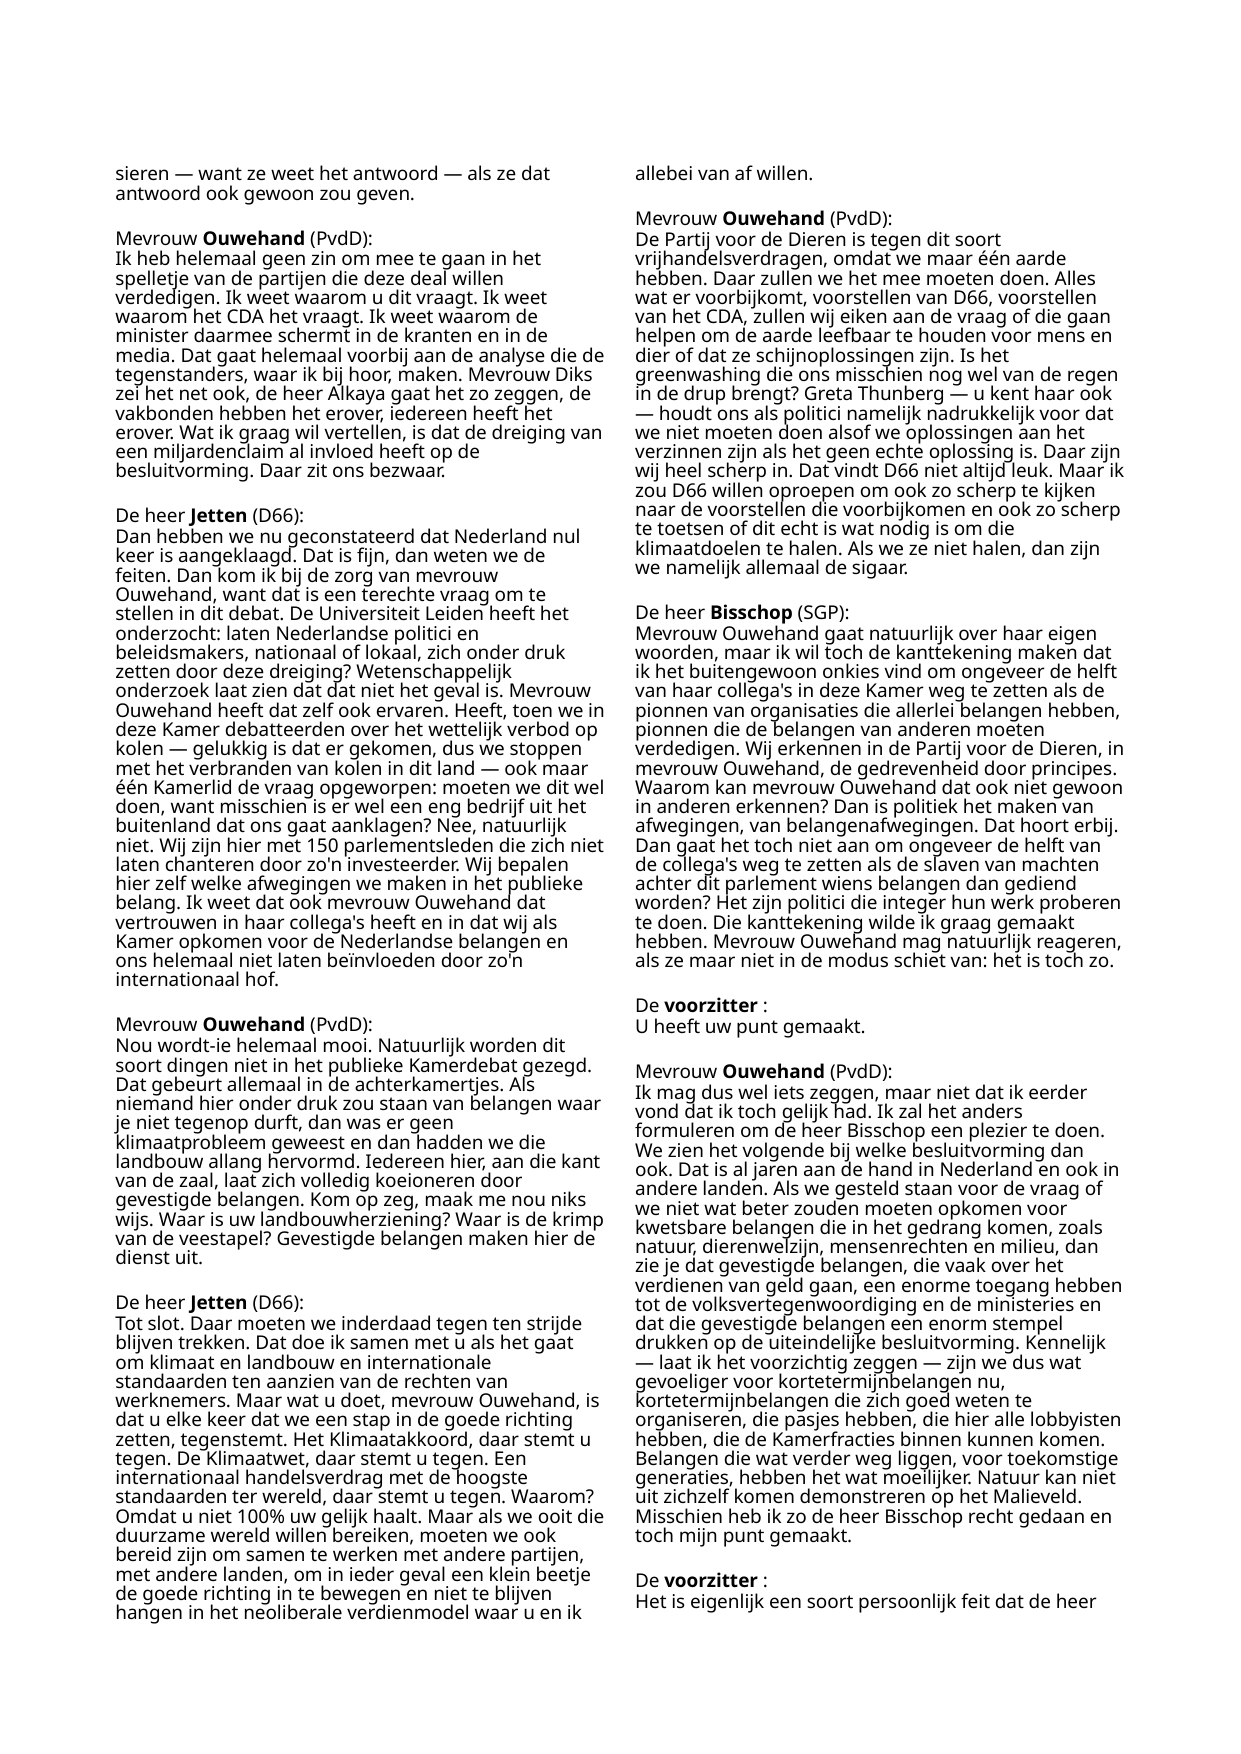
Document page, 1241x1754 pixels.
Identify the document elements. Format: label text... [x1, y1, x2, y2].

text De heer Bisschop (SGP): [635, 599, 1125, 624]
text De voorzitter : [635, 1567, 1125, 1593]
text Tot slot. Daar moeten we inderdaad tegen ten strijde blijven trekken. Dat doe ik samen met u als het gaat om klimaat en landbouw en internationale standaarden ten aanzien van de rechten van werknemers. Maar wat u doet, mevrouw Ouwehand, is dat u elke keer dat we een stap in de goede richting zetten, tegenstemt. Het Klimaatakkoord, daar stemt u tegen. De Klimaatwet, daar stemt u tegen. Een internationaal handelsverdrag met de hoogste standaarden ter wereld, daar stemt u tegen. Waarom? Omdat u niet 100% uw gelijk haalt. Maar als we ooit die duurzame wereld willen bereiken, moeten we ook bereid zijn om samen te werken met andere partijen, met andere landen, om in ieder geval een klein beetje de goede richting in te bewegen en niet te blijven hangen in het neoliberale verdienmodel waar u en ik [115, 1315, 605, 1623]
text De voorzitter : [635, 992, 1125, 1018]
text Mevrouw Ouwehand (PvdD): [115, 1012, 605, 1037]
text De Partij voor de Dieren is tegen dit soort vrijhandelsverdragen, omdat we maar één aarde hebben. Daar zullen we het mee moeten doen. Alles wat er voorbijkomt, voorstellen van D66, voorstellen van het CDA, zullen wij eiken aan de vraag of die gaan helpen om de aarde leefbaar te houden voor mens en dier of dat ze schijnoplossingen zijn. Is het greenwashing die ons misschien nog wel van de regen in de drup brengt? Greta Thunberg — u kent haar ook — houdt ons als politici namelijk nadrukkelijk voor dat we niet moeten doen alsof we oplossingen aan het verzinnen zijn als het geen echte oplossing is. Daar zijn wij heel scherp in. Dat vindt D66 niet altijd leuk. Maar ik zou D66 willen oproepen om ook zo scherp te kijken naar de voorstellen die voorbijkomen en ook zo scherp te toetsen of dit echt is wat nodig is om die klimaatdoelen te halen. Als we ze niet halen, dan zijn we namelijk allemaal de sigaar. [635, 231, 1125, 578]
text allebei van af willen. [635, 165, 1125, 184]
text Mevrouw Ouwehand gaat natuurlijk over haar eigen woorden, maar ik wil toch de kanttekening maken dat ik het buitengewoon onkies vind om ongeveer de helft van haar collega's in deze Kamer weg te zetten als de pionnen van organisaties die allerlei belangen hebben, pionnen die de belangen van anderen moeten verdedigen. Wij erkennen in de Partij voor de Dieren, in mevrouw Ouwehand, de gedrevenheid door principes. Waarom kan mevrouw Ouwehand dat ook niet gewoon in anderen erkennen? Dan is politiek het maken van afwegingen, van belangenafwegingen. Dat hoort erbij. Dan gaat het toch niet aan om ongeveer de helft van de collega's weg te zetten als de slaven van machten achter dit parlement wiens belangen dan gediend worden? Het zijn politici die integer hun werk proberen te doen. Die kanttekening wilde ik graag gemaakt hebben. Mevrouw Ouwehand mag natuurlijk reageren, als ze maar niet in de modus schiet van: het is toch zo. [635, 624, 1125, 971]
text De heer Jetten (D66): [115, 1289, 605, 1315]
text Mevrouw Ouwehand (PvdD): [115, 225, 605, 250]
text Dan hebben we nu geconstateerd dat Nederland nul keer is aangeklaagd. Dat is fijn, dan weten we de feiten. Dan kom ik bij de zorg van mevrouw Ouwehand, want dat is een terechte vraag om te stellen in dit debat. De Universiteit Leiden heeft het onderzocht: laten Nederlandse politici en beleidsmakers, nationaal of lokaal, zich onder druk zetten door deze dreiging? Wetenschappelijk onderzoek laat zien dat dat niet het geval is. Mevrouw Ouwehand heeft dat zelf ook ervaren. Heeft, toen we in deze Kamer debatteerden over het wettelijk verbod op kolen — gelukkig is dat er gekomen, dus we stoppen met het verbranden van kolen in dit land — ook maar één Kamerlid de vraag opgeworpen: moeten we dit wel doen, want misschien is er wel een eng bedrijf uit het buitenland dat ons gaat aanklagen? Nee, natuurlijk niet. Wij zijn hier met 150 parlementsleden die zich niet laten chanteren door zo'n investeerder. Wij bepalen hier zelf welke afwegingen we maken in het publieke belang. Ik weet dat ook mevrouw Ouwehand dat vertrouwen in haar collega's heeft en in dat wij als Kamer opkomen voor de Nederlandse belangen en ons helemaal niet laten beïnvloeden door zo'n internationaal hof. [115, 528, 605, 991]
text Het is eigenlijk een soort persoonlijk feit dat de heer [635, 1593, 1125, 1612]
text Ik heb helemaal geen zin om mee te gaan in het spelletje van de partijen die deze deal willen verdedigen. Ik weet waarom u dit vraagt. Ik weet waarom het CDA het vraagt. Ik weet waarom de minister daarmee schermt in de kranten en in de media. Dat gaat helemaal voorbij aan de analyse die de tegenstanders, waar ik bij hoor, maken. Mevrouw Diks zei het net ook, de heer Alkaya gaat het zo zeggen, de vakbonden hebben het erover, iedereen heeft het erover. Wat ik graag wil vertellen, is dat de dreiging van een miljardenclaim al invloed heeft op de besluitvorming. Daar zit ons bezwaar. [115, 250, 605, 482]
text Nou wordt-ie helemaal mooi. Natuurlijk worden dit soort dingen niet in het publieke Kamerdebat gezegd. Dat gebeurt allemaal in de achterkamertjes. Als niemand hier onder druk zou staan van belangen waar je niet tegenop durft, dan was er geen klimaatprobleem geweest en dan hadden we die landbouw allang hervormd. Iedereen hier, aan die kant van de zaal, laat zich volledig koeioneren door gevestigde belangen. Kom op zeg, maak me nou niks wijs. Waar is uw landbouwherziening? Waar is de krimp van de veestapel? Gevestigde belangen maken hier de dienst uit. [115, 1037, 605, 1268]
text Ik mag dus wel iets zeggen, maar niet dat ik eerder vond dat ik toch gelijk had. Ik zal het anders formuleren om de heer Bisschop een plezier te doen. We zien het volgende bij welke besluitvorming dan ook. Dat is al jaren aan de hand in Nederland en ook in andere landen. Als we gesteld staan voor de vraag of we niet wat beter zouden moeten opkomen voor kwetsbare belangen die in het gedrang komen, zoals natuur, dierenwelzijn, mensenrechten en milieu, dan zie je dat gevestigde belangen, die vaak over het verdienen van geld gaan, een enorme toegang hebben tot de volksvertegenwoordiging en de ministeries en dat die gevestigde belangen een enorm stempel drukken op de uiteindelijke besluitvorming. Kennelijk — laat ik het voorzichtig zeggen — zijn we dus wat gevoeliger voor kortetermijnbelangen nu, kortetermijnbelangen die zich goed weten te organiseren, die pasjes hebben, die hier alle lobbyisten hebben, die de Kamerfracties binnen kunnen komen. Belangen die wat verder weg liggen, voor toekomstige generaties, hebben het wat moeilijker. Natuur kan niet uit zichzelf komen demonstreren op het Malieveld. Misschien heb ik zo de heer Bisschop recht gedaan en toch mijn punt gemaakt. [635, 1084, 1125, 1546]
text De heer Jetten (D66): [115, 502, 605, 528]
text U heeft uw punt gemaakt. [635, 1018, 1125, 1037]
text Mevrouw Ouwehand (PvdD): [635, 205, 1125, 231]
text sieren — want ze weet het antwoord — als ze dat antwoord ook gewoon zou geven. [115, 165, 605, 204]
text Mevrouw Ouwehand (PvdD): [635, 1058, 1125, 1084]
